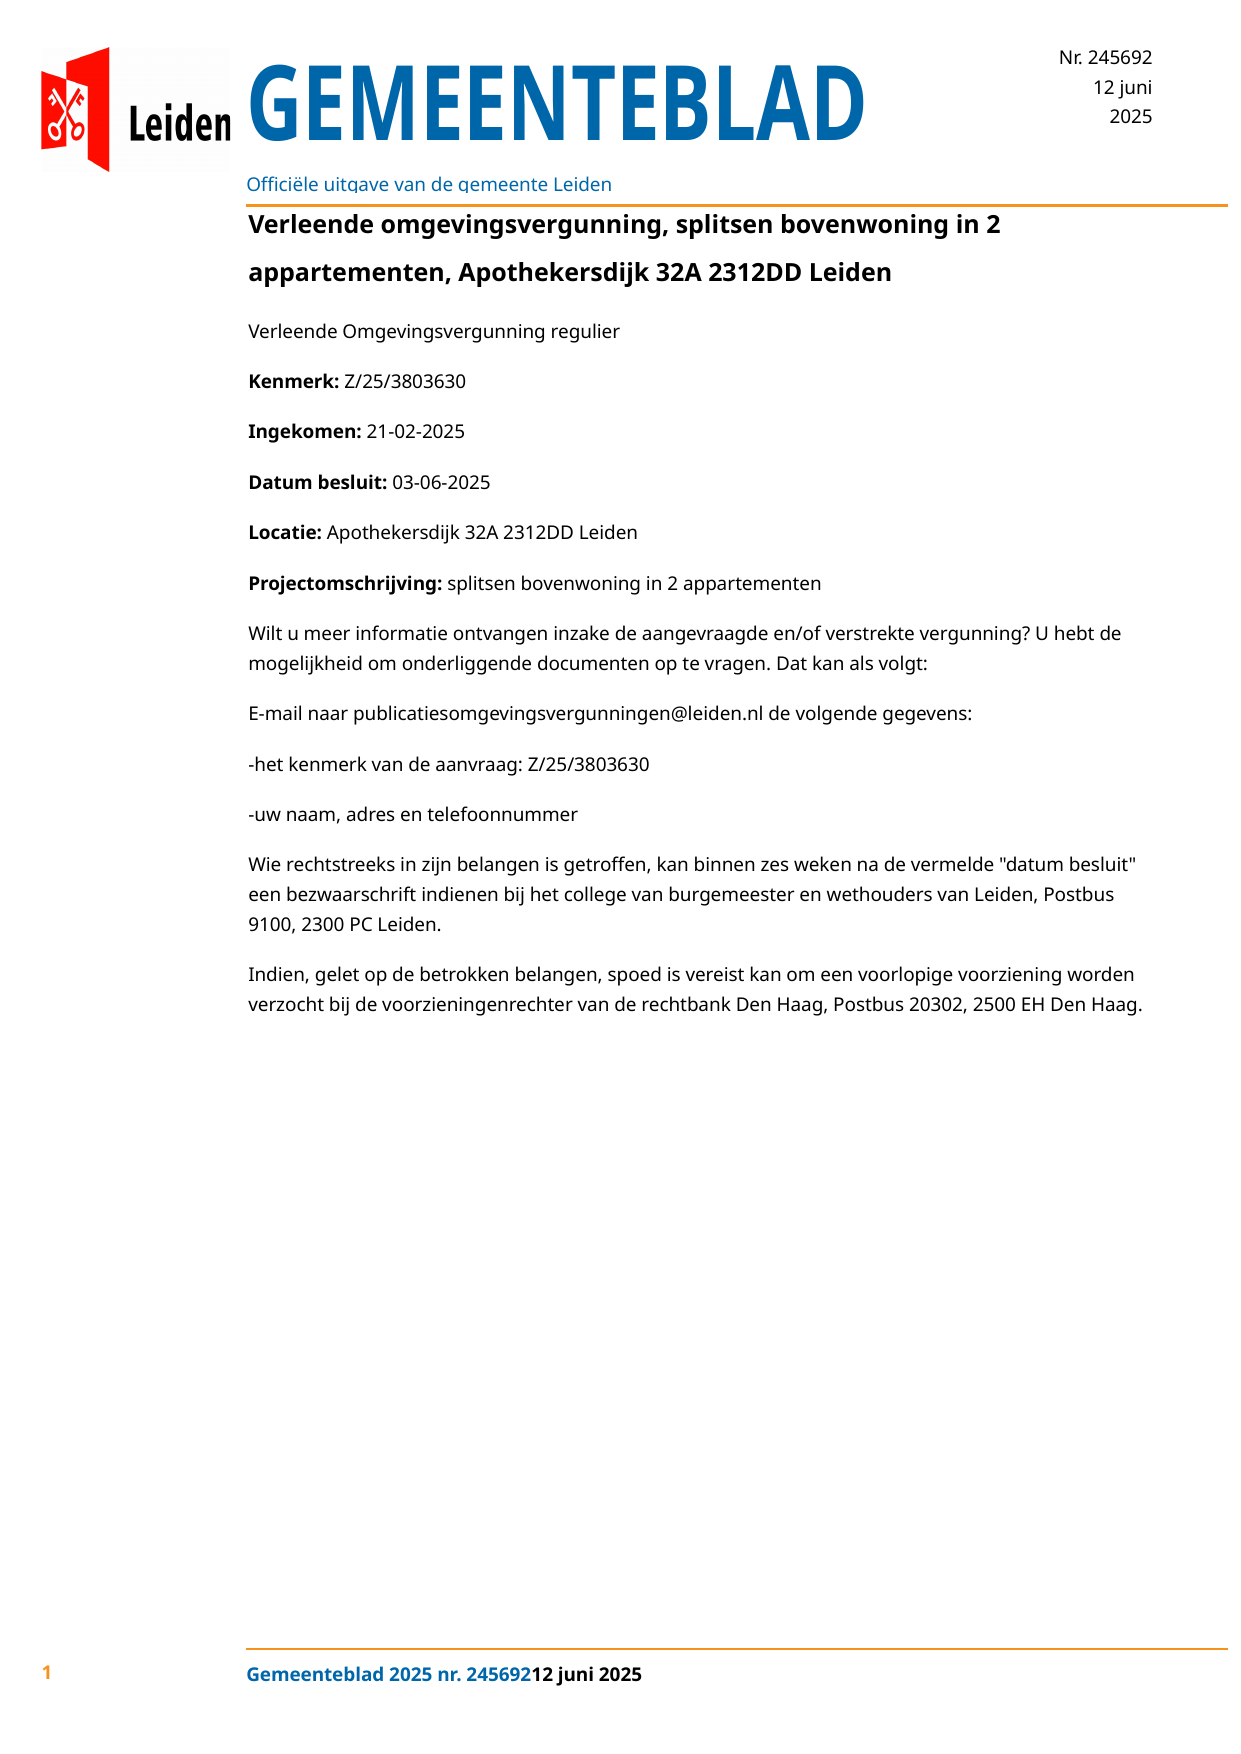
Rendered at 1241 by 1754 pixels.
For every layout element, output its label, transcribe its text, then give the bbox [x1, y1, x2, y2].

text Ingekomen: 21-02-2025 [248, 419, 1152, 444]
text Locatie: Apothekersdijk 32A 2312DD Leiden [248, 519, 1152, 545]
text Projectomschrijving: splitsen bovenwoning in 2 appartementen [248, 570, 1152, 596]
text Indien, gelet op de betrokken belangen, spoed is vereist kan om een voorlopige voorziening worden verzocht bij de voorzieningenrechter van de rechtbank Den Haag, Postbus 20302, 2500 EH Den Haag. [248, 961, 1152, 1017]
text E-mail naar publicatiesomgevingsvergunningen@leiden.nl de volgende gegevens: [248, 700, 1152, 726]
text Kenmerk: Z/25/3803630 [248, 368, 1152, 394]
text Wilt u meer informatie ontvangen inzake de aangevraagde en/of verstrekte vergunning? U hebt de mogelijkheid om onderliggende documenten op te vragen. Dat kan als volgt: [248, 620, 1152, 676]
picture [41, 47, 231, 172]
text Datum besluit: 03-06-2025 [248, 469, 1152, 495]
text Wie rechtstreeks in zijn belangen is getroffen, kan binnen zes weken na de vermelde "datum besluit" een bezwaarschrift indienen bij het college van burgemeester en wethouders van Leiden, Postbus 9100, 2300 PC Leiden. [248, 852, 1152, 937]
text Verleende Omgevingsvergunning regulier [248, 318, 1152, 344]
text Verleende omgevingsvergunning, splitsen bovenwoning in 2 appartementen, Apothekersdijk 32A 2312DD Leiden [248, 207, 1152, 288]
text -uw naam, adres en telefoonnummer [248, 801, 1152, 827]
text -het kenmerk van de aanvraag: Z/25/3803630 [248, 751, 1152, 777]
